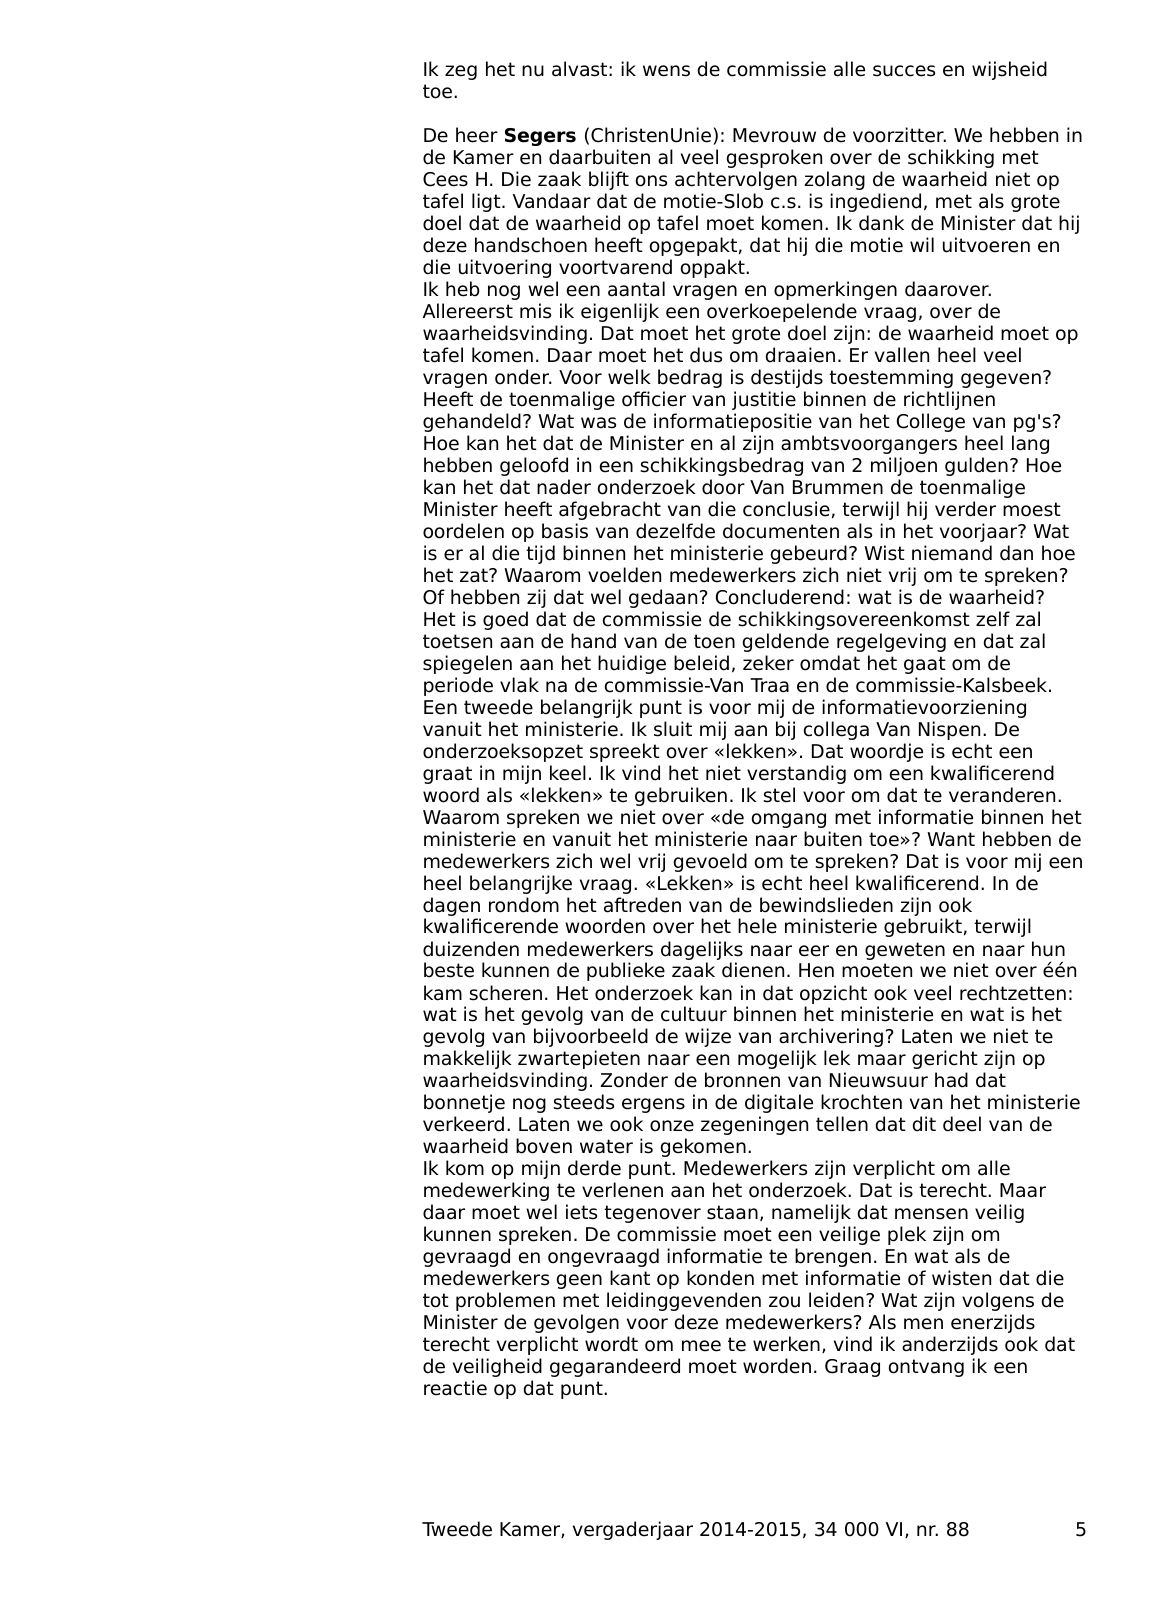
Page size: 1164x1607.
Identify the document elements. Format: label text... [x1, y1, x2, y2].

text Het is goed dat de commissie de schikkingsovereenkomst zelf zal toetsen aan de hand van de toen geldende regelgeving en dat zal spiegelen aan het huidige beleid, zeker omdat het gaat om de periode vlak na de commissie-Van Traa en de commissie-Kalsbeek. [422, 609, 1087, 697]
text Ik kom op mijn derde punt. Medewerkers zijn verplicht om alle medewerking te verlenen aan het onderzoek. Dat is terecht. Maar daar moet wel iets tegenover staan, namelijk dat mensen veilig kunnen spreken. De commissie moet een veilige plek zijn om gevraagd en ongevraagd informatie te brengen. En wat als de medewerkers geen kant op konden met informatie of wisten dat die tot problemen met leidinggevenden zou leiden? Wat zijn volgens de Minister de gevolgen voor deze medewerkers? Als men enerzijds terecht verplicht wordt om mee te werken, vind ik anderzijds ook dat de veiligheid gegarandeerd moet worden. Graag ontvang ik een reactie op dat punt. [422, 1158, 1087, 1400]
text Ik heb nog wel een aantal vragen en opmerkingen daarover. Allereerst mis ik eigenlijk een overkoepelende vraag, over de waarheidsvinding. Dat moet het grote doel zijn: de waarheid moet op tafel komen. Daar moet het dus om draaien. Er vallen heel veel vragen onder. Voor welk bedrag is destijds toestemming gegeven? Heeft de toenmalige officier van justitie binnen de richtlijnen gehandeld? Wat was de informatiepositie van het College van pg's? Hoe kan het dat de Minister en al zijn ambtsvoorgangers heel lang hebben geloofd in een schikkingsbedrag van 2 miljoen gulden? Hoe kan het dat nader onderzoek door Van Brummen de toenmalige Minister heeft afgebracht van die conclusie, terwijl hij verder moest oordelen op basis van dezelfde documenten als in het voorjaar? Wat is er al die tijd binnen het ministerie gebeurd? Wist niemand dan hoe het zat? Waarom voelden medewerkers zich niet vrij om te spreken? Of hebben zij dat wel gedaan? Concluderend: wat is de waarheid? [422, 279, 1087, 609]
text Een tweede belangrijk punt is voor mij de informatievoorziening vanuit het ministerie. Ik sluit mij aan bij collega Van Nispen. De onderzoeksopzet spreekt over «lekken». Dat woordje is echt een graat in mijn keel. Ik vind het niet verstandig om een kwalificerend woord als «lekken» te gebruiken. Ik stel voor om dat te veranderen. Waarom spreken we niet over «de omgang met informatie binnen het ministerie en vanuit het ministerie naar buiten toe»? Want hebben de medewerkers zich wel vrij gevoeld om te spreken? Dat is voor mij een heel belangrijke vraag. «Lekken» is echt heel kwalificerend. In de dagen rondom het aftreden van de bewindslieden zijn ook kwalificerende woorden over het hele ministerie gebruikt, terwijl duizenden medewerkers dagelijks naar eer en geweten en naar hun beste kunnen de publieke zaak dienen. Hen moeten we niet over één kam scheren. Het onderzoek kan in dat opzicht ook veel rechtzetten: wat is het gevolg van de cultuur binnen het ministerie en wat is het gevolg van bijvoorbeeld de wijze van archivering? Laten we niet te makkelijk zwartepieten naar een mogelijk lek maar gericht zijn op waarheidsvinding. Zonder de bronnen van Nieuwsuur had dat bonnetje nog steeds ergens in de digitale krochten van het ministerie verkeerd. Laten we ook onze zegeningen tellen dat dit deel van de waarheid boven water is gekomen. [422, 697, 1087, 1158]
text De heer Segers (ChristenUnie): Mevrouw de voorzitter. We hebben in de Kamer en daarbuiten al veel gesproken over de schikking met Cees H. Die zaak blijft ons achtervolgen zolang de waarheid niet op tafel ligt. Vandaar dat de motie-Slob c.s. is ingediend, met als grote doel dat de waarheid op tafel moet komen. Ik dank de Minister dat hij deze handschoen heeft opgepakt, dat hij die motie wil uitvoeren en die uitvoering voortvarend oppakt. [422, 125, 1087, 279]
text Ik zeg het nu alvast: ik wens de commissie alle succes en wijsheid toe. [422, 59, 1087, 103]
